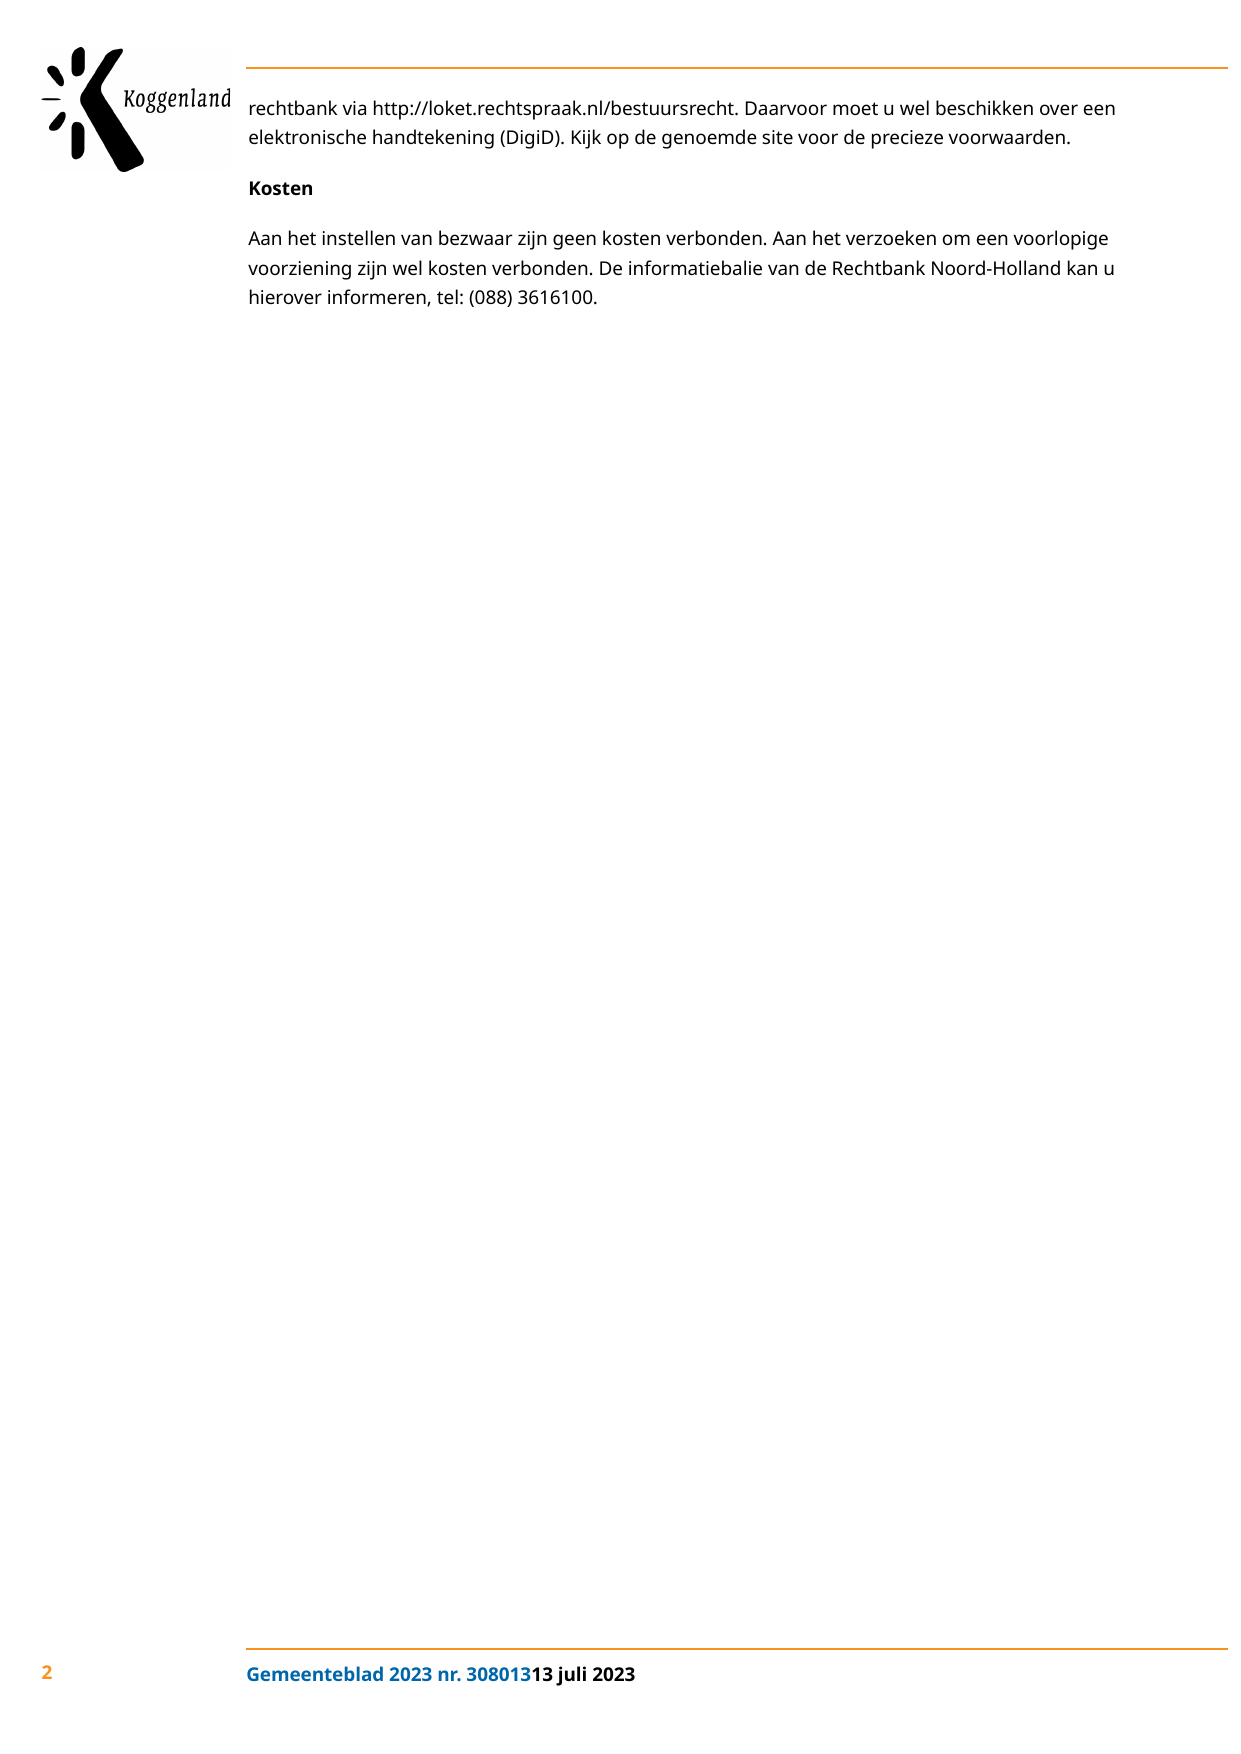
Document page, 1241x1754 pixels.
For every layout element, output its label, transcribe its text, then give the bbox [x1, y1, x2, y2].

picture [41, 47, 231, 172]
text Kosten [248, 175, 1152, 201]
text rechtbank via http://loket.rechtspraak.nl/bestuursrecht. Daarvoor moet u wel beschikken over een elektronische handtekening (DigiD). Kijk op de genoemde site voor de precieze voorwaarden. [248, 95, 1152, 150]
text Aan het instellen van bezwaar zijn geen kosten verbonden. Aan het verzoeken om een voorlopige voorziening zijn wel kosten verbonden. De informatiebalie van de Rechtbank Noord-Holland kan u hierover informeren, tel: (088) 3616100. [248, 225, 1152, 310]
